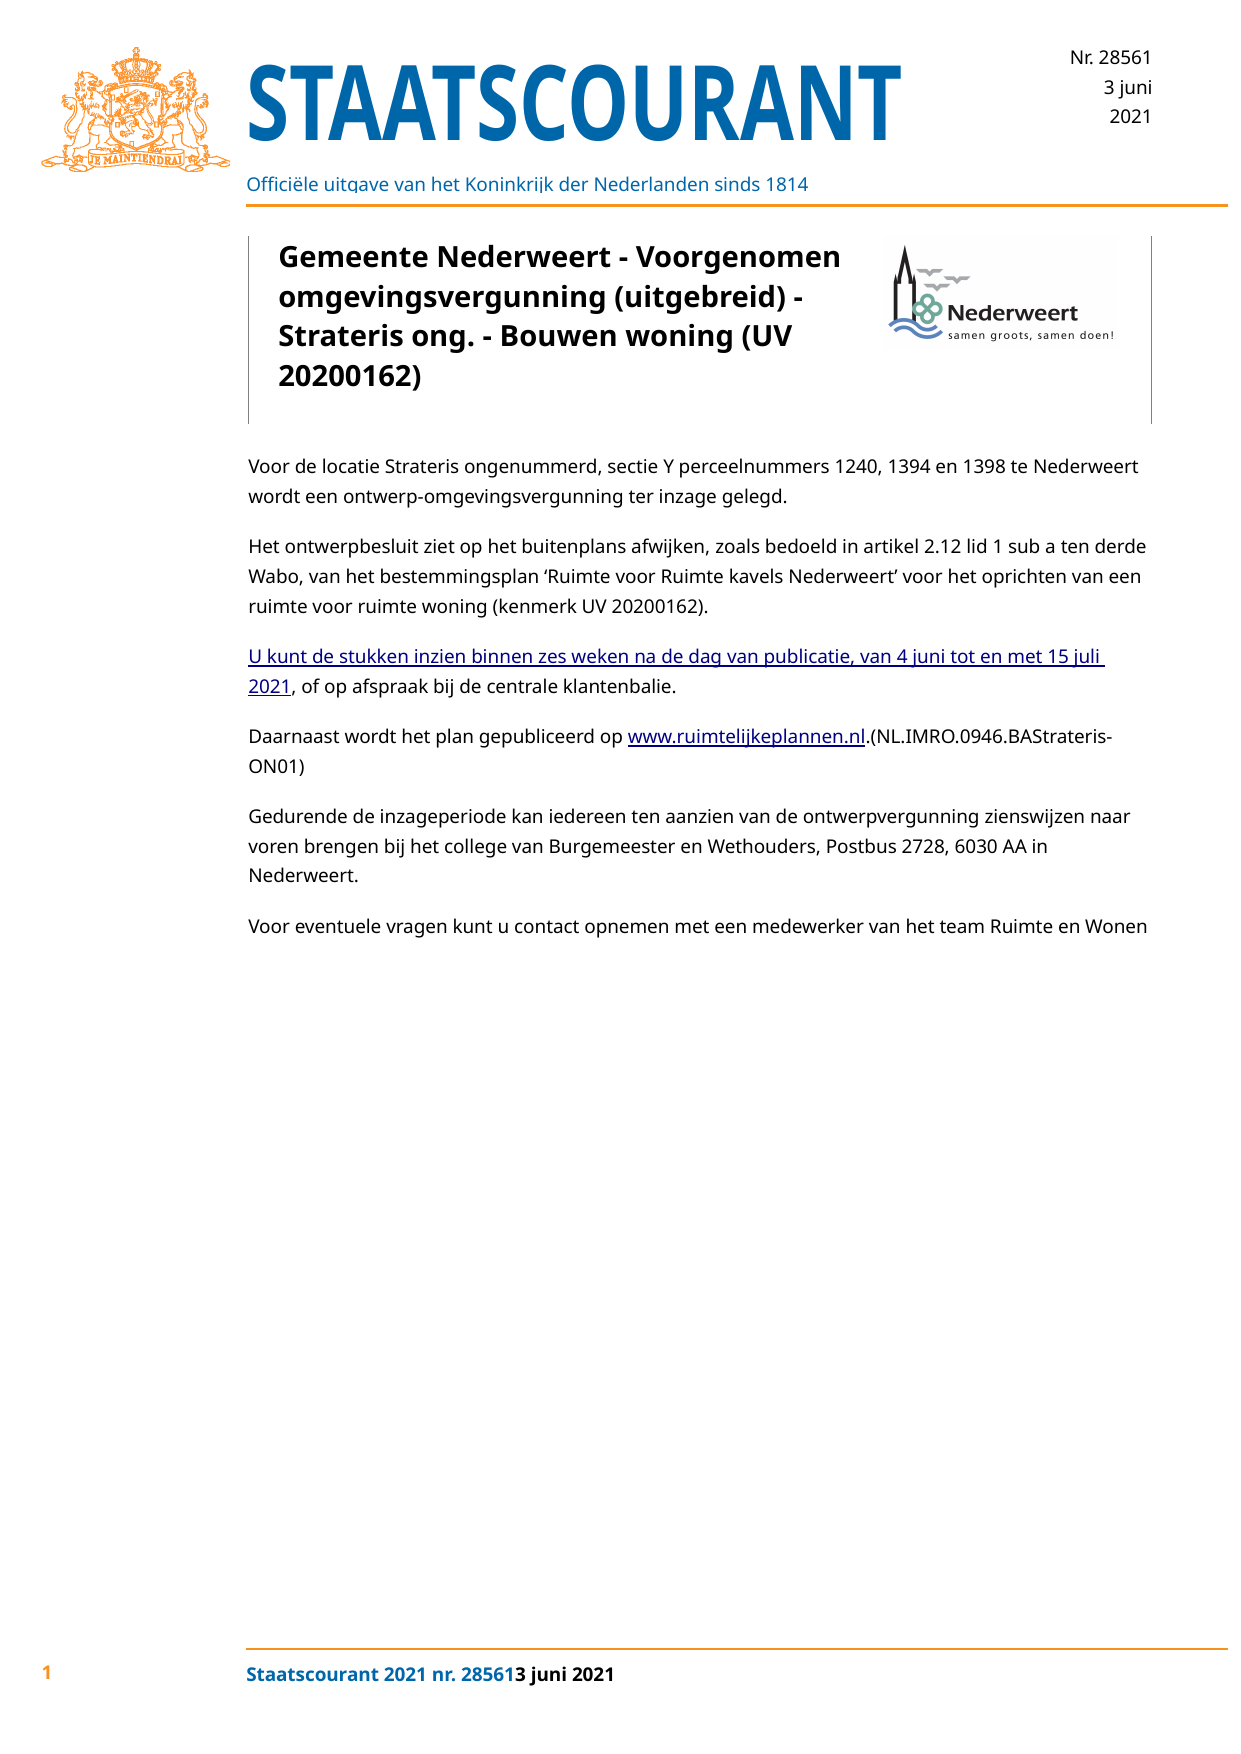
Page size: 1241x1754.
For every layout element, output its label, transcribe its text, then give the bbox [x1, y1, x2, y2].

text Daarnaast wordt het plan gepubliceerd op www.ruimtelijkeplannen.nl.(NL.IMRO.0946.BAStrateris-ON01) [248, 723, 1152, 778]
table_header [850, 236, 1151, 424]
text Voor eventuele vragen kunt u contact opnemen met een medewerker van het team Ruimte en Wonen [248, 913, 1152, 938]
text U kunt de stukken inzien binnen zes weken na de dag van publicatie, van 4 juni tot en met 15 juli 2021, of op afspraak bij de centrale klantenbalie. [248, 643, 1152, 698]
table_header Gemeente Nederweert - Voorgenomen omgevingsvergunning (uitgebreid) - Strateris ong. - Bouwen woning (UV 20200162) [249, 236, 850, 424]
text Het ontwerpbesluit ziet op het buitenplans afwijken, zoals bedoeld in artikel 2.12 lid 1 sub a ten derde Wabo, van het bestemmingsplan ‘Ruimte voor Ruimte kavels Nederweert’ voor het oprichten van een ruimte voor ruimte woning (kenmerk UV 20200162). [248, 534, 1152, 618]
picture [882, 236, 1119, 350]
text Gedurende de inzageperiode kan iedereen ten aanzien van de ontwerpvergunning zienswijzen naar voren brengen bij het college van Burgemeester en Wethouders, Postbus 2728, 6030 AA in Nederweert. [248, 803, 1152, 888]
picture [41, 47, 231, 172]
text Voor de locatie Strateris ongenummerd, sectie Y perceelnummers 1240, 1394 en 1398 te Nederweert wordt een ontwerp-omgevingsvergunning ter inzage gelegd. [248, 454, 1152, 509]
